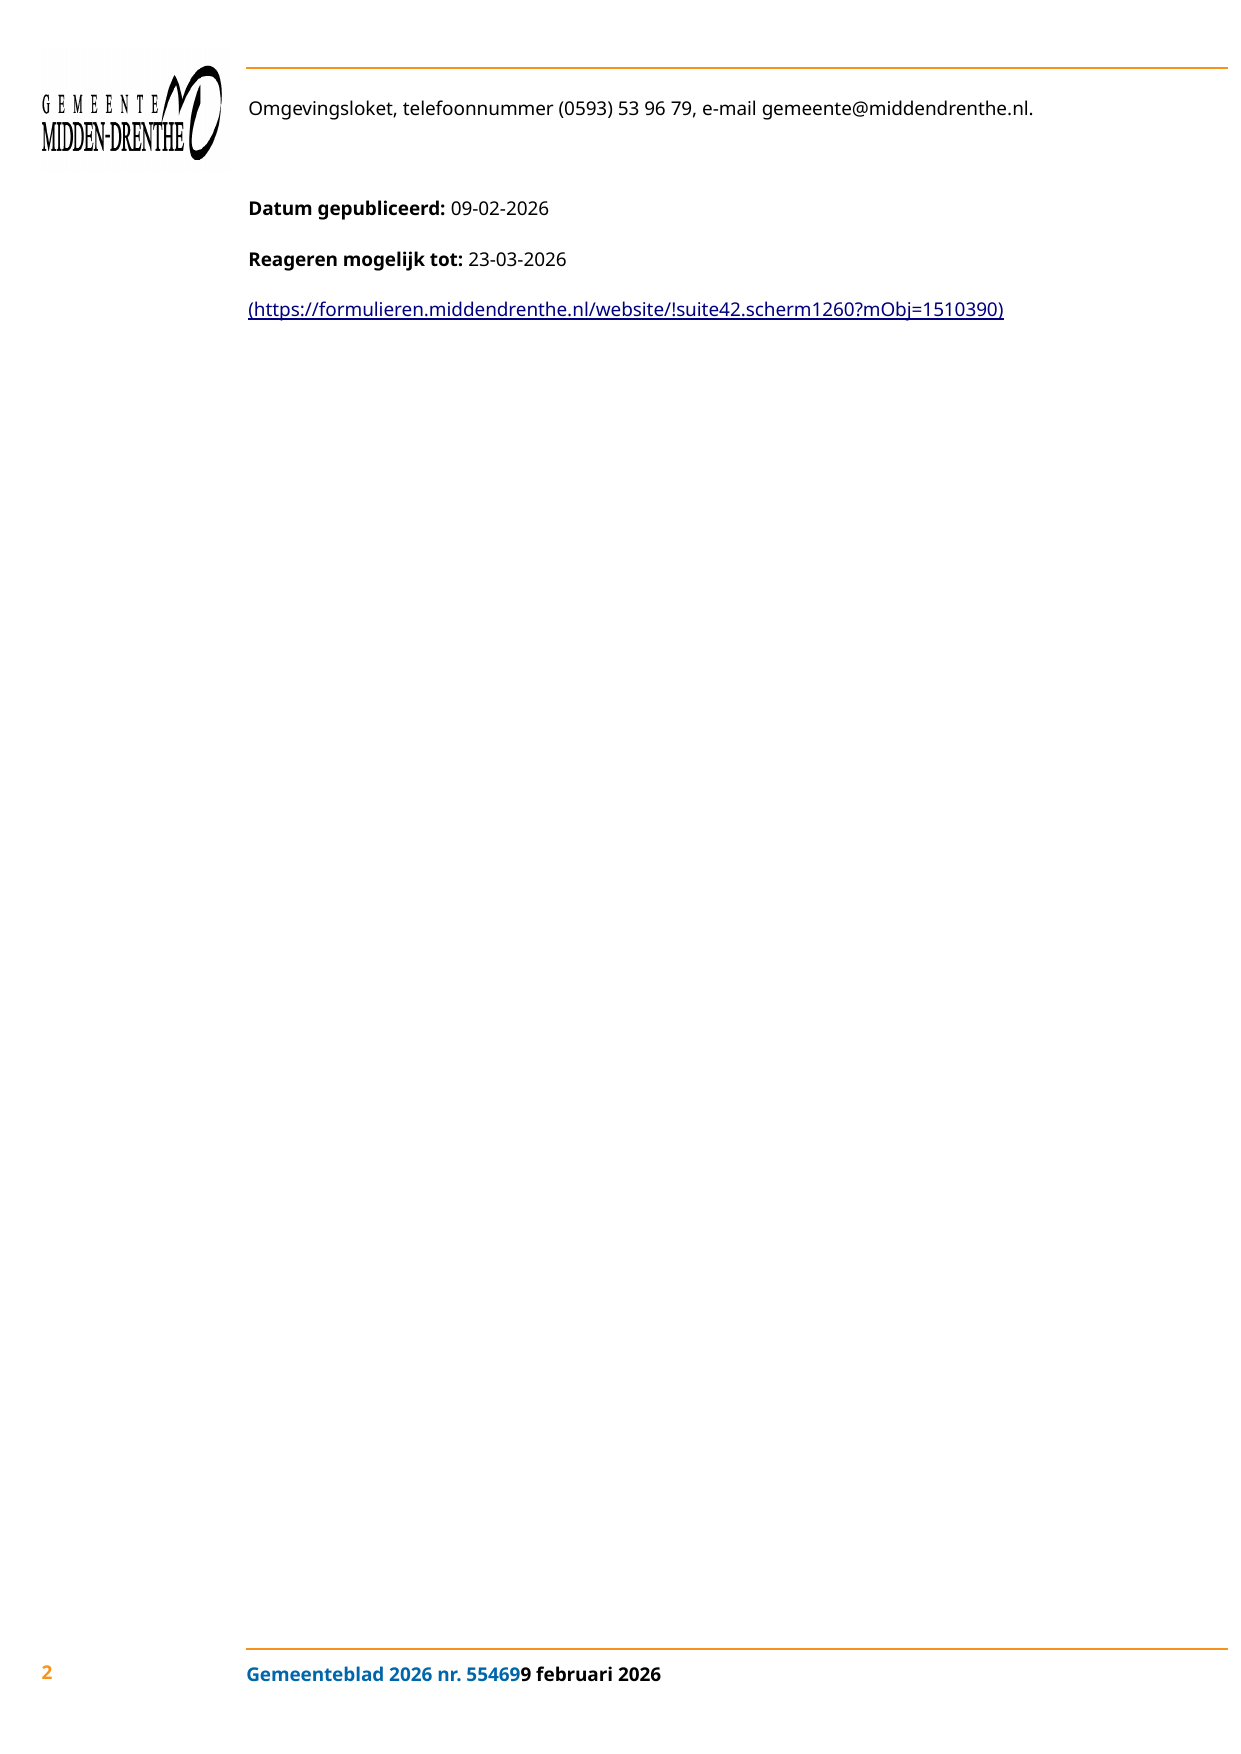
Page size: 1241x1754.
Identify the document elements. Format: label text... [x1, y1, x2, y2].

text Reageren mogelijk tot: 23-03-2026 [248, 246, 1152, 272]
text Omgevingsloket, telefoonnummer (0593) 53 96 79, e-mail gemeente@middendrenthe.nl. [248, 95, 1152, 121]
text Datum gepubliceerd: 09-02-2026 [248, 196, 1152, 221]
text (https://formulieren.middendrenthe.nl/website/!suite42.scherm1260?mObj=1510390) [248, 296, 1152, 322]
picture [41, 47, 231, 172]
